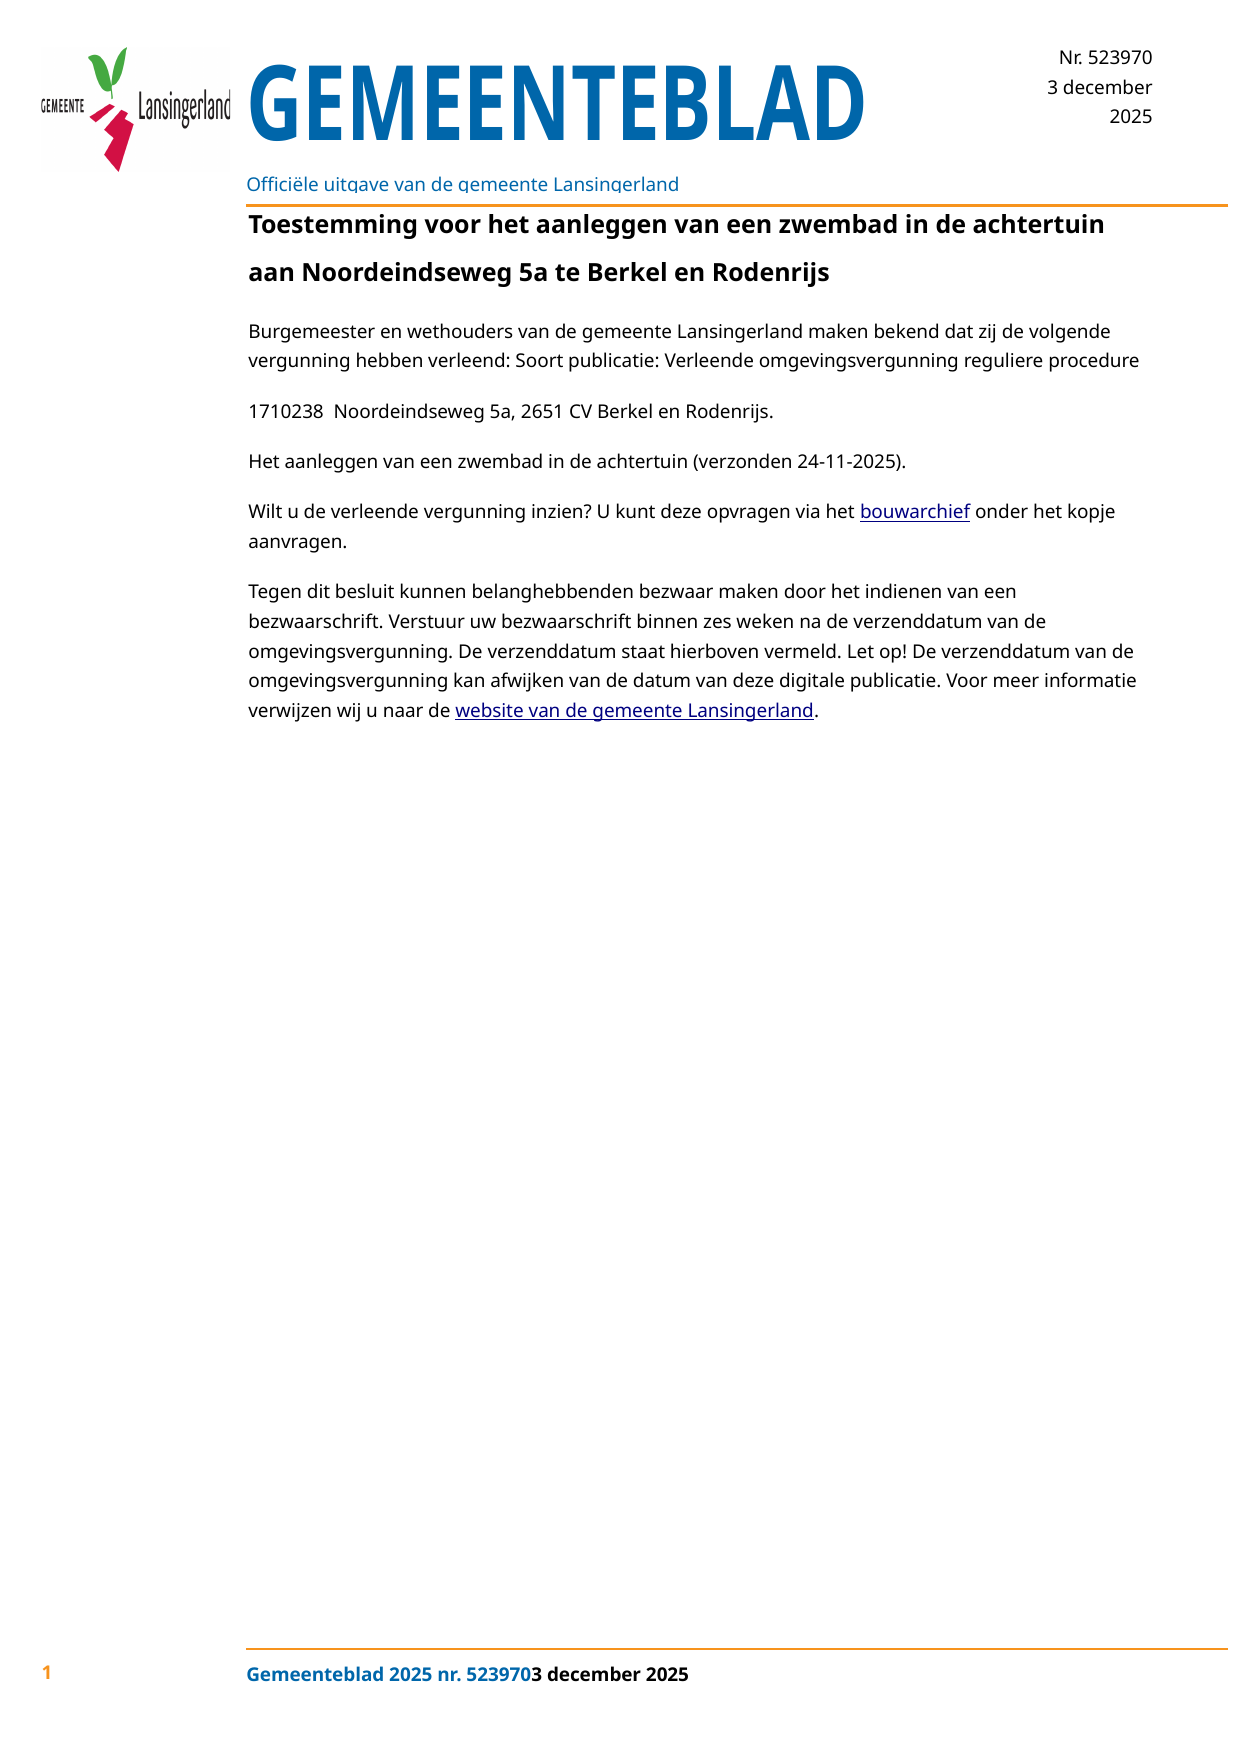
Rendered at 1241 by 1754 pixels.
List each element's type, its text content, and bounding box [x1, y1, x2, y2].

text Toestemming voor het aanleggen van een zwembad in de achtertuin aan Noordeindseweg 5a te Berkel en Rodenrijs [248, 207, 1152, 288]
text Wilt u de verleende vergunning inzien? U kunt deze opvragen via het bouwarchief onder het kopje aanvragen. [248, 499, 1152, 554]
picture [41, 47, 231, 172]
text Tegen dit besluit kunnen belanghebbenden bezwaar maken door het indienen van een bezwaarschrift. Verstuur uw bezwaarschrift binnen zes weken na de verzenddatum van de omgevingsvergunning. De verzenddatum staat hierboven vermeld. Let op! De verzenddatum van de omgevingsvergunning kan afwijken van de datum van deze digitale publicatie. Voor meer informatie verwijzen wij u naar de website van de gemeente Lansingerland. [248, 579, 1152, 723]
text Het aanleggen van een zwembad in de achtertuin (verzonden 24-11-2025). [248, 448, 1152, 474]
text Burgemeester en wethouders van de gemeente Lansingerland maken bekend dat zij de volgende vergunning hebben verleend: Soort publicatie: Verleende omgevingsvergunning reguliere procedure [248, 318, 1152, 373]
text 1710238 Noordeindseweg 5a, 2651 CV Berkel en Rodenrijs. [248, 398, 1152, 424]
